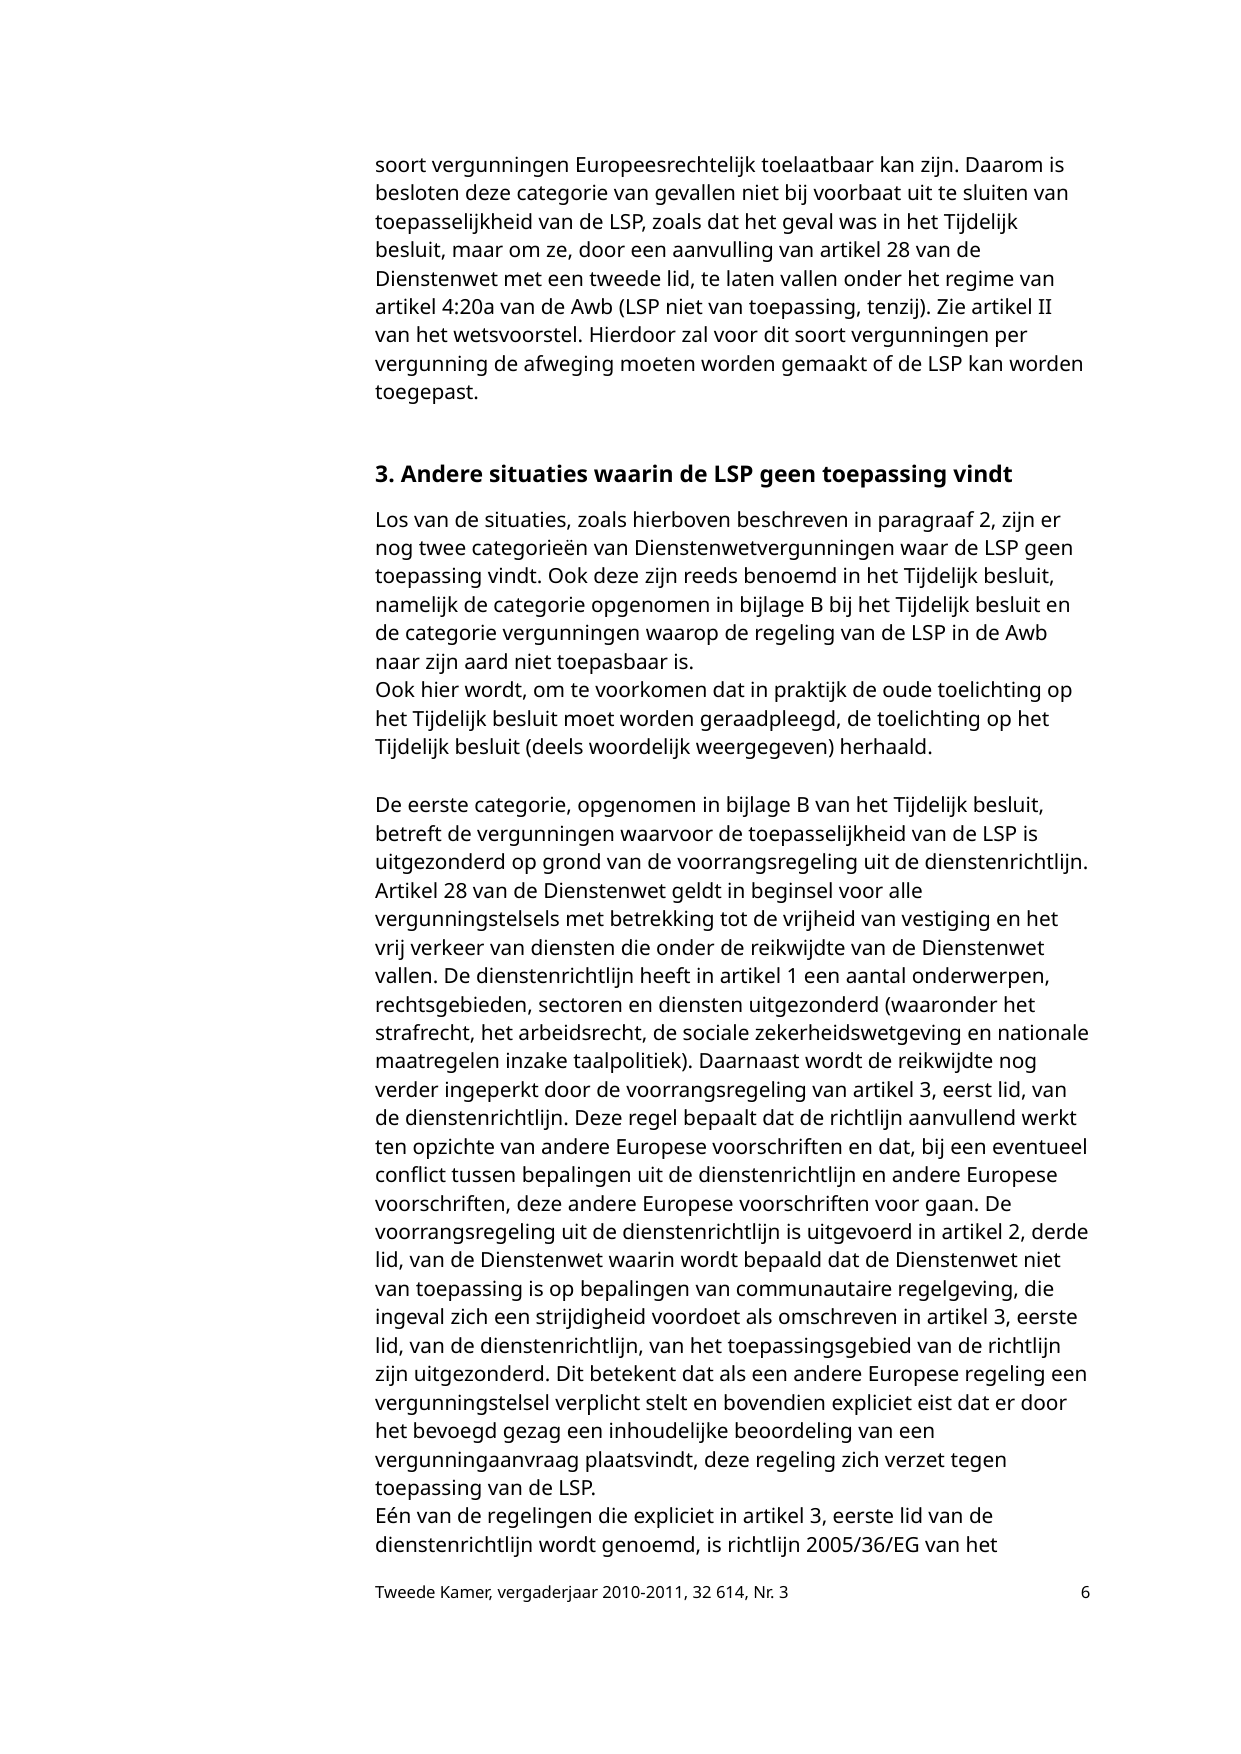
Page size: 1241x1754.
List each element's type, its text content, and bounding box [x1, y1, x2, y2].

subtitle 3. Andere situaties waarin de LSP geen toepassing vindt [375, 458, 1090, 490]
text soort vergunningen Europeesrechtelijk toelaatbaar kan zijn. Daarom is besloten deze categorie van gevallen niet bij voorbaat uit te sluiten van toepasselijkheid van de LSP, zoals dat het geval was in het Tijdelijk besluit, maar om ze, door een aanvulling van artikel 28 van de Dienstenwet met een tweede lid, te laten vallen onder het regime van artikel 4:20a van de Awb (LSP niet van toepassing, tenzij). Zie artikel II van het wetsvoorstel. Hierdoor zal voor dit soort vergunningen per vergunning de afweging moeten worden gemaakt of de LSP kan worden toegepast. [375, 150, 1090, 406]
text De eerste categorie, opgenomen in bijlage B van het Tijdelijk besluit, betreft de vergunningen waarvoor de toepasselijkheid van de LSP is uitgezonderd op grond van de voorrangsregeling uit de dienstenrichtlijn. Artikel 28 van de Dienstenwet geldt in beginsel voor alle vergunningstelsels met betrekking tot de vrijheid van vestiging en het vrij verkeer van diensten die onder de reikwijdte van de Dienstenwet vallen. De dienstenrichtlijn heeft in artikel 1 een aantal onderwerpen, rechtsgebieden, sectoren en diensten uitgezonderd (waaronder het strafrecht, het arbeidsrecht, de sociale zekerheidswetgeving en nationale maatregelen inzake taalpolitiek). Daarnaast wordt de reikwijdte nog verder ingeperkt door de voorrangsregeling van artikel 3, eerst lid, van de dienstenrichtlijn. Deze regel bepaalt dat de richtlijn aanvullend werkt ten opzichte van andere Europese voorschriften en dat, bij een eventueel conflict tussen bepalingen uit de dienstenrichtlijn en andere Europese voorschriften, deze andere Europese voorschriften voor gaan. De voorrangsregeling uit de dienstenrichtlijn is uitgevoerd in artikel 2, derde lid, van de Dienstenwet waarin wordt bepaald dat de Dienstenwet niet van toepassing is op bepalingen van communautaire regelgeving, die ingeval zich een strijdigheid voordoet als omschreven in artikel 3, eerste lid, van de dienstenrichtlijn, van het toepassingsgebied van de richtlijn zijn uitgezonderd. Dit betekent dat als een andere Europese regeling een vergunningstelsel verplicht stelt en bovendien expliciet eist dat er door het bevoegd gezag een inhoudelijke beoordeling van een vergunningaanvraag plaatsvindt, deze regeling zich verzet tegen toepassing van de LSP. [375, 791, 1090, 1502]
text Los van de situaties, zoals hierboven beschreven in paragraaf 2, zijn er nog twee categorieën van Dienstenwetvergunningen waar de LSP geen toepassing vindt. Ook deze zijn reeds benoemd in het Tijdelijk besluit, namelijk de categorie opgenomen in bijlage B bij het Tijdelijk besluit en de categorie vergunningen waarop de regeling van de LSP in de Awb naar zijn aard niet toepasbaar is. [375, 505, 1090, 675]
text Ook hier wordt, om te voorkomen dat in praktijk de oude toelichting op het Tijdelijk besluit moet worden geraadpleegd, de toelichting op het Tijdelijk besluit (deels woordelijk weergegeven) herhaald. [375, 675, 1090, 761]
text Eén van de regelingen die expliciet in artikel 3, eerste lid van de dienstenrichtlijn wordt genoemd, is richtlijn 2005/36/EG van het [375, 1502, 1090, 1558]
